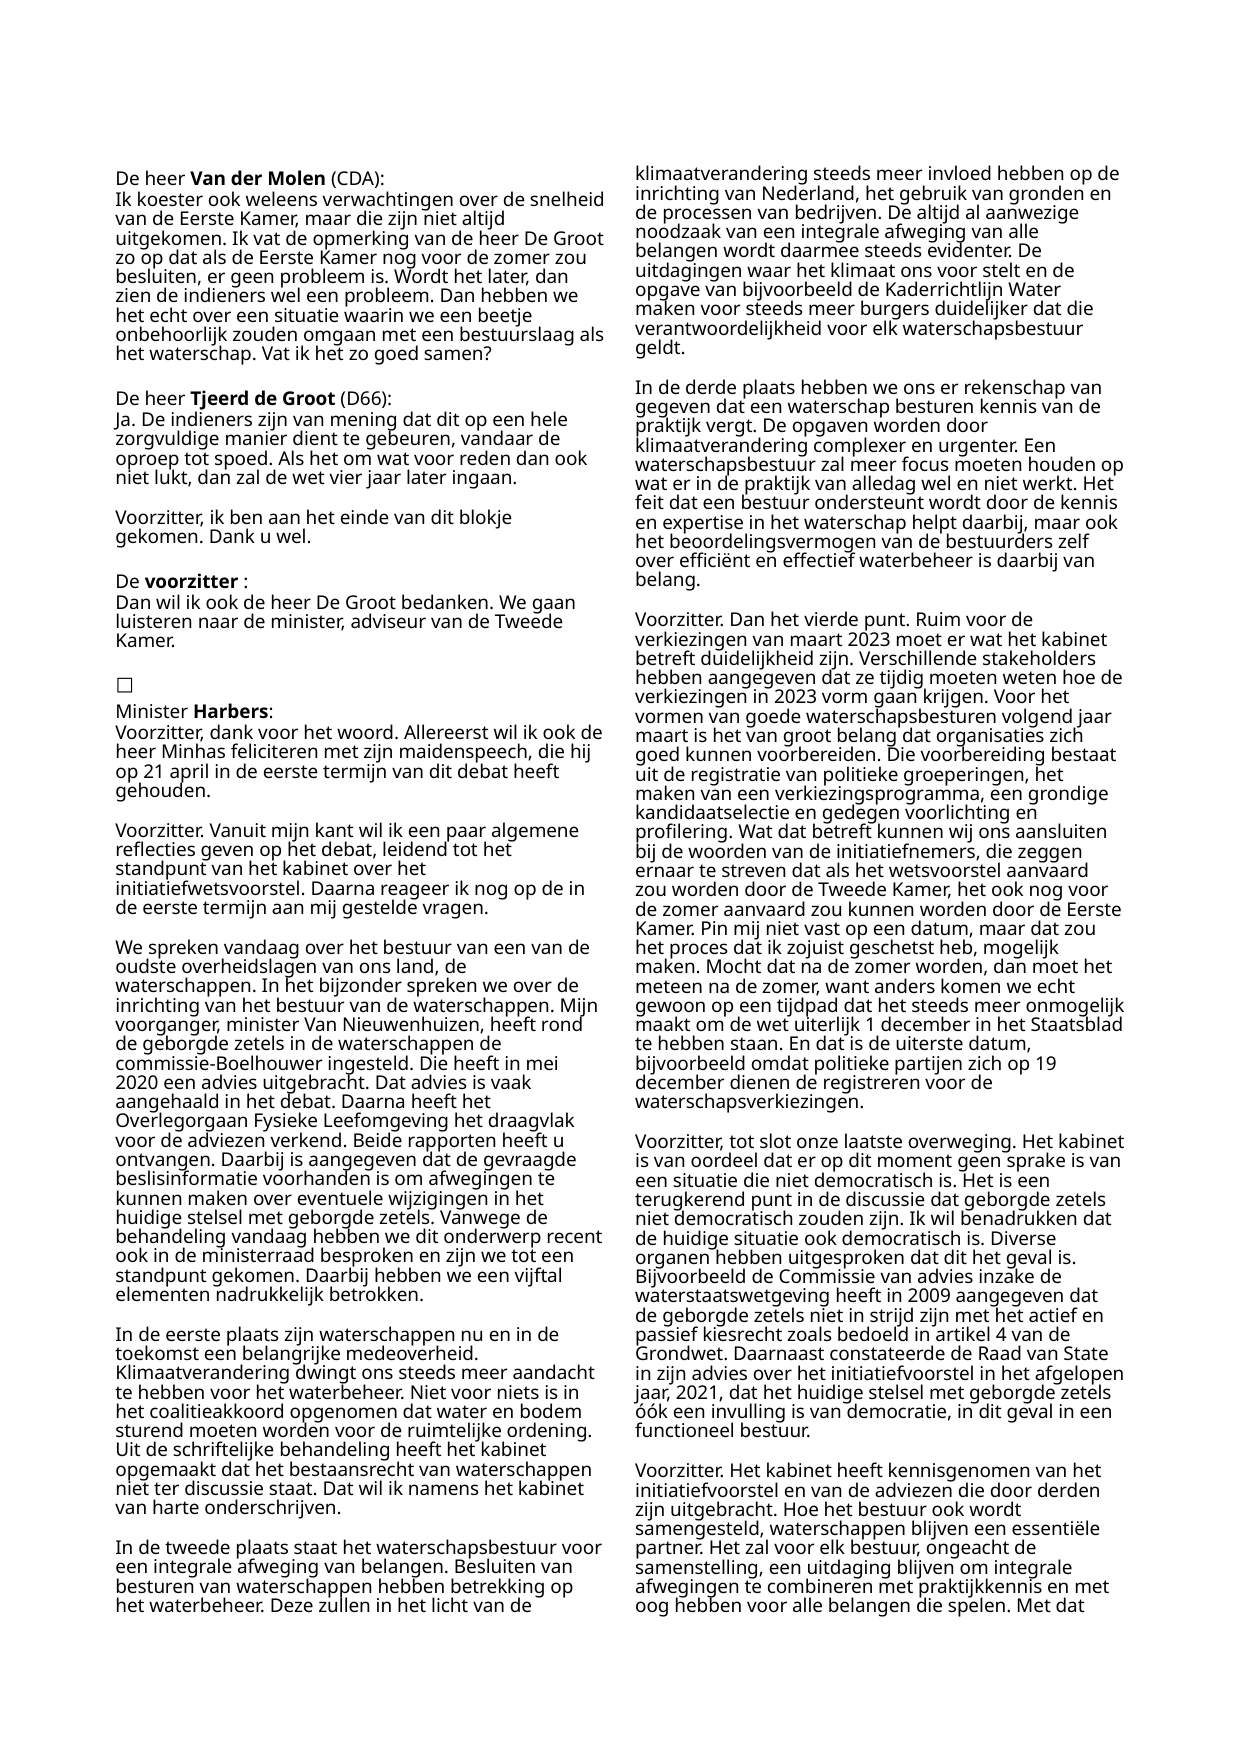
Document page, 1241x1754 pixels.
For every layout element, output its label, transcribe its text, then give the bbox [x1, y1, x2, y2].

text klimaatverandering steeds meer invloed hebben op de inrichting van Nederland, het gebruik van gronden en de processen van bedrijven. De altijd al aanwezige noodzaak van een integrale afweging van alle belangen wordt daarmee steeds evidenter. De uitdagingen waar het klimaat ons voor stelt en de opgave van bijvoorbeeld de Kaderrichtlijn Water maken voor steeds meer burgers duidelijker dat die verantwoordelijkheid voor elk waterschapsbestuur geldt. [635, 165, 1125, 358]
text Ik koester ook weleens verwachtingen over de snelheid van de Eerste Kamer, maar die zijn niet altijd uitgekomen. Ik vat de opmerking van de heer De Groot zo op dat als de Eerste Kamer nog voor de zomer zou besluiten, er geen probleem is. Wordt het later, dan zien de indieners wel een probleem. Dan hebben we het echt over een situatie waarin we een beetje onbehoorlijk zouden omgaan met een bestuurslaag als het waterschap. Vat ik het zo goed samen? [115, 191, 605, 364]
text In de tweede plaats staat het waterschapsbestuur voor een integrale afweging van belangen. Besluiten van besturen van waterschappen hebben betrekking op het waterbeheer. Deze zullen in het licht van de [115, 1539, 605, 1616]
text Voorzitter. Het kabinet heeft kennisgenomen van het initiatiefvoorstel en van de adviezen die door derden zijn uitgebracht. Hoe het bestuur ook wordt samengesteld, waterschappen blijven een essentiële partner. Het zal voor elk bestuur, ongeacht de samenstelling, een uitdaging blijven om integrale afwegingen te combineren met praktijkkennis en met oog hebben voor alle belangen die spelen. Met dat [635, 1462, 1125, 1616]
text In de eerste plaats zijn waterschappen nu en in de toekomst een belangrijke medeoverheid. Klimaatverandering dwingt ons steeds meer aandacht te hebben voor het waterbeheer. Niet voor niets is in het coalitieakkoord opgenomen dat water en bodem sturend moeten worden voor de ruimtelijke ordening. Uit de schriftelijke behandeling heeft het kabinet opgemaakt dat het bestaansrecht van waterschappen niet ter discussie staat. Dat wil ik namens het kabinet van harte onderschrijven. [115, 1326, 605, 1518]
text In de derde plaats hebben we ons er rekenschap van gegeven dat een waterschap besturen kennis van de praktijk vergt. De opgaven worden door klimaatverandering complexer en urgenter. Een waterschapsbestuur zal meer focus moeten houden op wat er in de praktijk van alledag wel en niet werkt. Het feit dat een bestuur ondersteunt wordt door de kennis en expertise in het waterschap helpt daarbij, maar ook het beoordelingsvermogen van de bestuurders zelf over efficiënt en effectief waterbeheer is daarbij van belang. [635, 379, 1125, 591]
text Minister Harbers: [115, 698, 605, 724]
text We spreken vandaag over het bestuur van een van de oudste overheidslagen van ons land, de waterschappen. In het bijzonder spreken we over de inrichting van het bestuur van de waterschappen. Mijn voorganger, minister Van Nieuwenhuizen, heeft rond de geborgde zetels in de waterschappen de commissie-Boelhouwer ingesteld. Die heeft in mei 2020 een advies uitgebracht. Dat advies is vaak aangehaald in het debat. Daarna heeft het Overlegorgaan Fysieke Leefomgeving het draagvlak voor de adviezen verkend. Beide rapporten heeft u ontvangen. Daarbij is aangegeven dat de gevraagde beslisinformatie voorhanden is om afwegingen te kunnen maken over eventuele wijzigingen in het huidige stelsel met geborgde zetels. Vanwege de behandeling vandaag hebben we dit onderwerp recent ook in de ministerraad besproken en zijn we tot een standpunt gekomen. Daarbij hebben we een vijftal elementen nadrukkelijk betrokken. [115, 939, 605, 1305]
text Dan wil ik ook de heer De Groot bedanken. We gaan luisteren naar de minister, adviseur van de Tweede Kamer. [115, 594, 605, 652]
text De voorzitter : [115, 568, 605, 594]
text Voorzitter, ik ben aan het einde van dit blokje gekomen. Dank u wel. [115, 509, 605, 547]
text Voorzitter, dank voor het woord. Allereerst wil ik ook de heer Minhas feliciteren met zijn maidenspeech, die hij op 21 april in de eerste termijn van dit debat heeft gehouden. [115, 724, 605, 801]
text Ja. De indieners zijn van mening dat dit op een hele zorgvuldige manier dient te gebeuren, vandaar de oproep tot spoed. Als het om wat voor reden dan ook niet lukt, dan zal de wet vier jaar later ingaan. [115, 411, 605, 488]
text Voorzitter. Vanuit mijn kant wil ik een paar algemene reflecties geven op het debat, leidend tot het standpunt van het kabinet over het initiatiefwetsvoorstel. Daarna reageer ik nog op de in de eerste termijn aan mij gestelde vragen. [115, 822, 605, 918]
text De heer Tjeerd de Groot (D66): [115, 385, 605, 411]
text Voorzitter. Dan het vierde punt. Ruim voor de verkiezingen van maart 2023 moet er wat het kabinet betreft duidelijkheid zijn. Verschillende stakeholders hebben aangegeven dat ze tijdig moeten weten hoe de verkiezingen in 2023 vorm gaan krijgen. Voor het vormen van goede waterschapsbesturen volgend jaar maart is het van groot belang dat organisaties zich goed kunnen voorbereiden. Die voorbereiding bestaat uit de registratie van politieke groeperingen, het maken van een verkiezingsprogramma, een grondige kandidaatselectie en gedegen voorlichting en profilering. Wat dat betreft kunnen wij ons aansluiten bij de woorden van de initiatiefnemers, die zeggen ernaar te streven dat als het wetsvoorstel aanvaard zou worden door de Tweede Kamer, het ook nog voor de zomer aanvaard zou kunnen worden door de Eerste Kamer. Pin mij niet vast op een datum, maar dat zou het proces dat ik zojuist geschetst heb, mogelijk maken. Mocht dat na de zomer worden, dan moet het meteen na de zomer, want anders komen we echt gewoon op een tijdpad dat het steeds meer onmogelijk maakt om de wet uiterlijk 1 december in het Staatsblad te hebben staan. En dat is de uiterste datum, bijvoorbeeld omdat politieke partijen zich op 19 december dienen de registreren voor de waterschapsverkiezingen. [635, 611, 1125, 1112]
text De heer Van der Molen (CDA): [115, 165, 605, 191]
text ⬜ [115, 673, 605, 698]
text Voorzitter, tot slot onze laatste overweging. Het kabinet is van oordeel dat er op dit moment geen sprake is van een situatie die niet democratisch is. Het is een terugkerend punt in de discussie dat geborgde zetels niet democratisch zouden zijn. Ik wil benadrukken dat de huidige situatie ook democratisch is. Diverse organen hebben uitgesproken dat dit het geval is. Bijvoorbeeld de Commissie van advies inzake de waterstaatswetgeving heeft in 2009 aangegeven dat de geborgde zetels niet in strijd zijn met het actief en passief kiesrecht zoals bedoeld in artikel 4 van de Grondwet. Daarnaast constateerde de Raad van State in zijn advies over het initiatiefvoorstel in het afgelopen jaar, 2021, dat het huidige stelsel met geborgde zetels óók een invulling is van democratie, in dit geval in een functioneel bestuur. [635, 1133, 1125, 1442]
